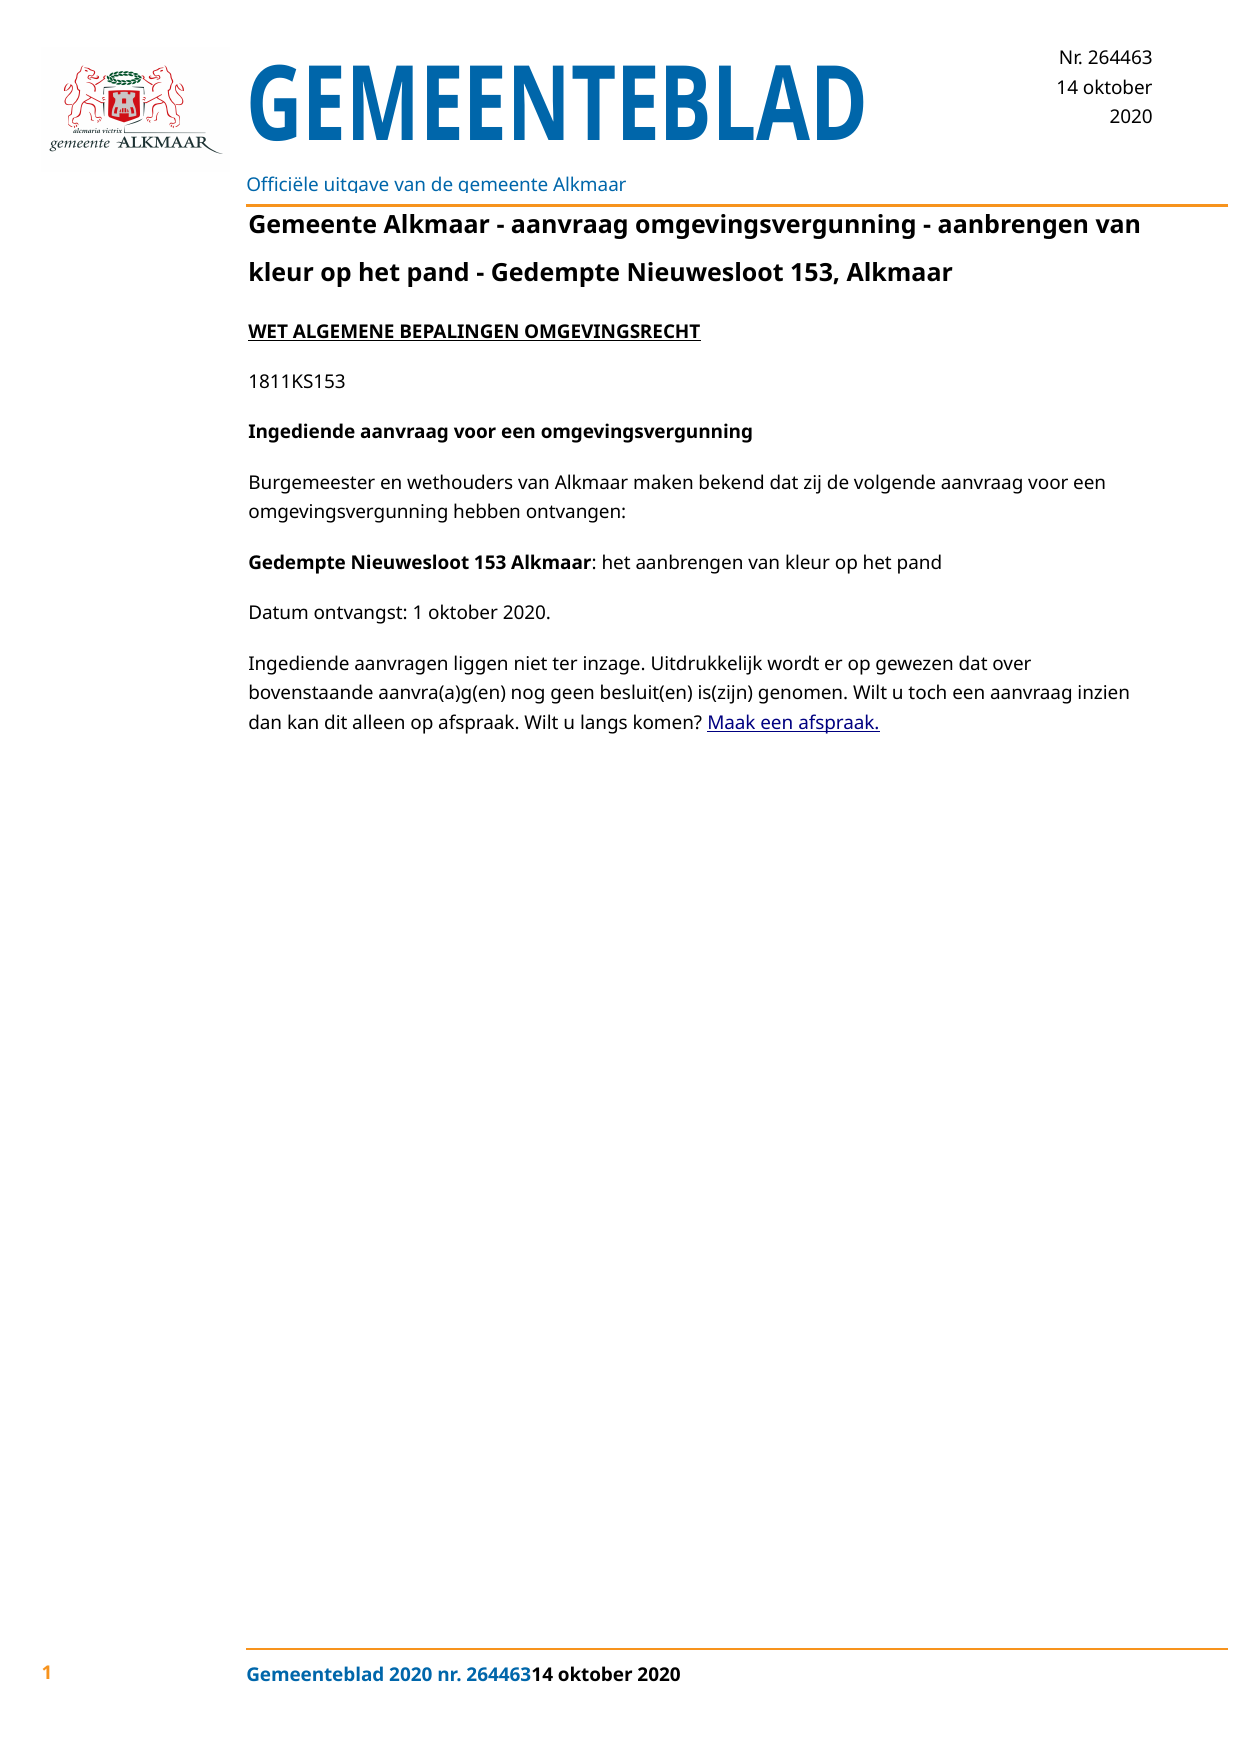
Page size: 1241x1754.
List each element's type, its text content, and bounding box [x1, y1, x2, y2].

text Ingediende aanvraag voor een omgevingsvergunning [248, 419, 1152, 444]
text 1811KS153 [248, 368, 1152, 394]
text Ingediende aanvragen liggen niet ter inzage. Uitdrukkelijk wordt er op gewezen dat over bovenstaande aanvra(a)g(en) nog geen besluit(en) is(zijn) genomen. Wilt u toch een aanvraag inzien dan kan dit alleen op afspraak. Wilt u langs komen? Maak een afspraak. [248, 650, 1152, 735]
text Datum ontvangst: 1 oktober 2020. [248, 599, 1152, 625]
text Gedempte Nieuwesloot 153 Alkmaar: het aanbrengen van kleur op het pand [248, 549, 1152, 575]
picture [41, 47, 231, 172]
text Gemeente Alkmaar - aanvraag omgevingsvergunning - aanbrengen van kleur op het pand - Gedempte Nieuwesloot 153, Alkmaar [248, 207, 1152, 288]
text WET ALGEMENE BEPALINGEN OMGEVINGSRECHT [248, 318, 1152, 344]
text Burgemeester en wethouders van Alkmaar maken bekend dat zij de volgende aanvraag voor een omgevingsvergunning hebben ontvangen: [248, 469, 1152, 524]
